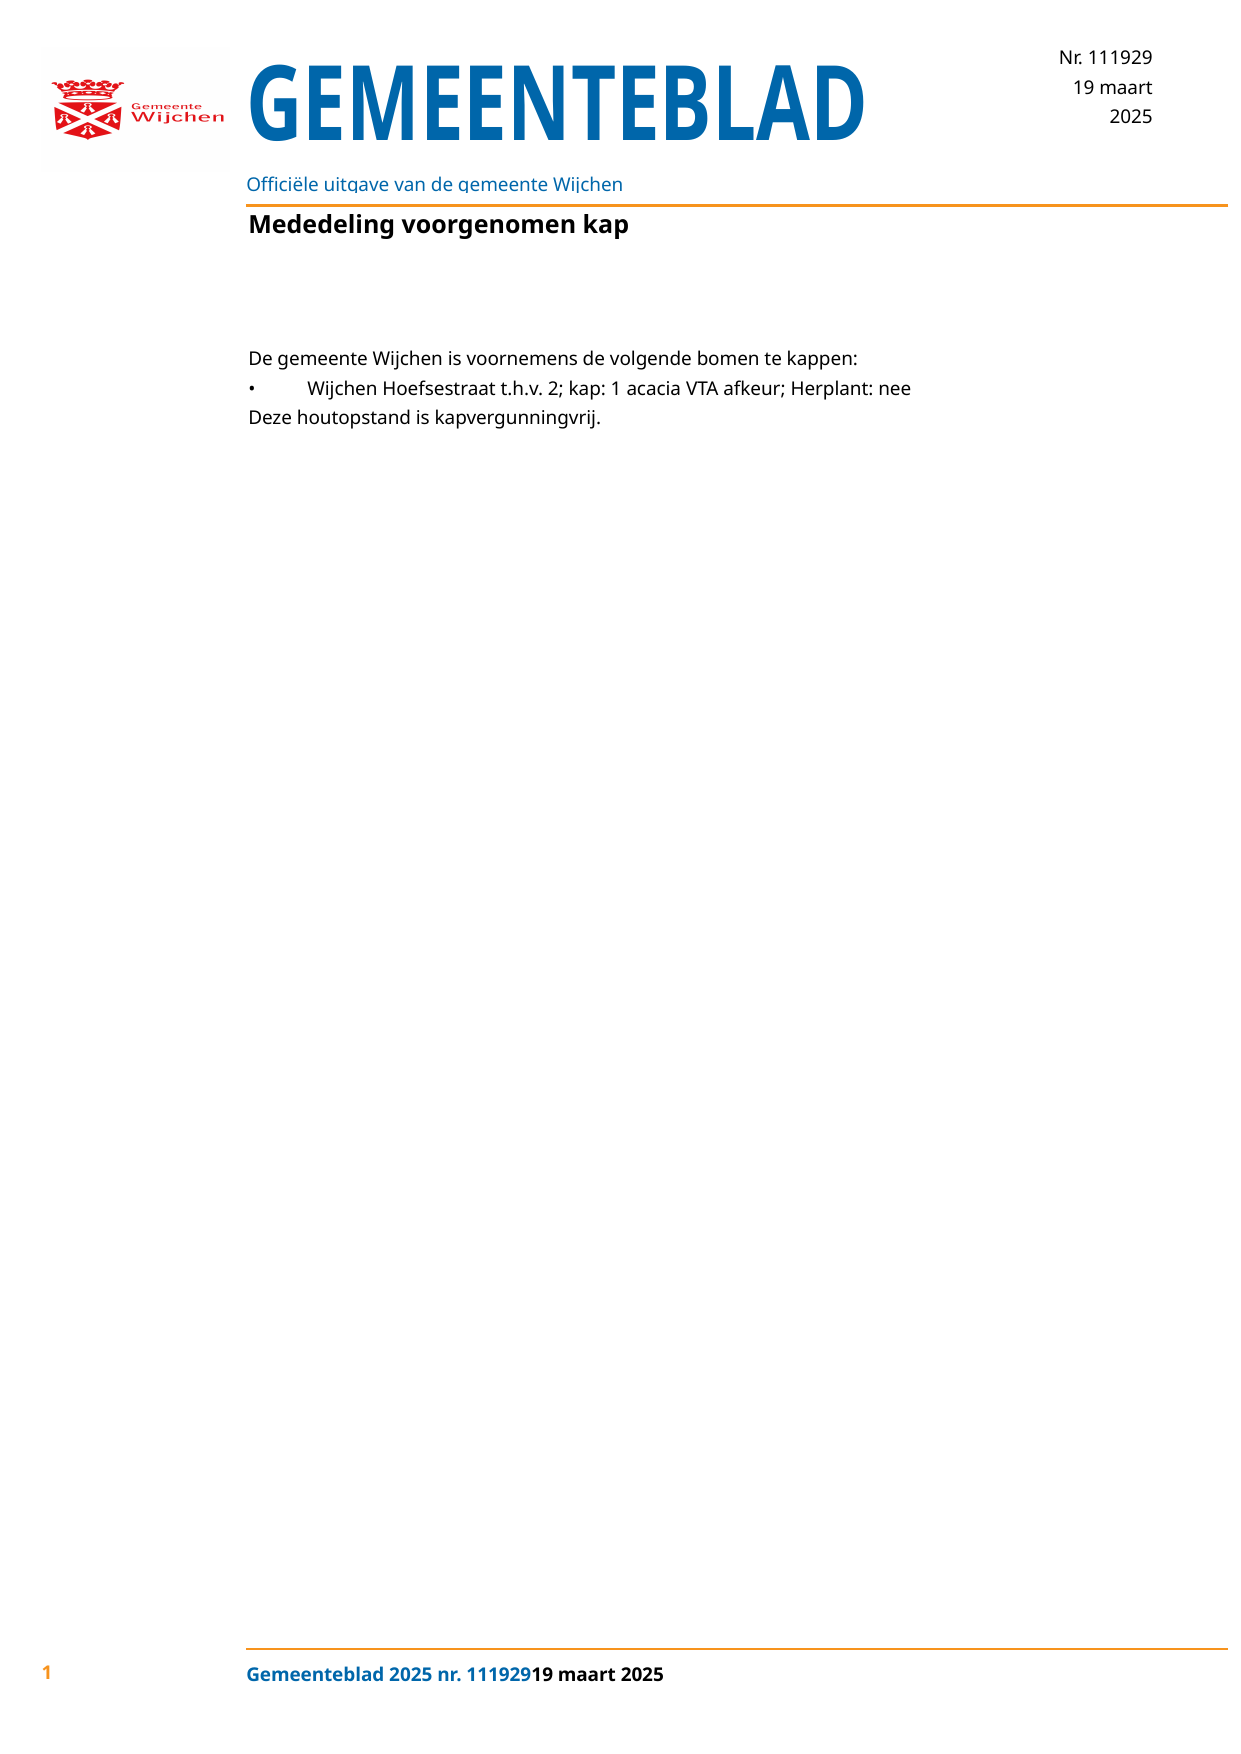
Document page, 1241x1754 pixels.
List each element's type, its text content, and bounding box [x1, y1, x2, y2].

list Wijchen Hoefsestraat t.h.v. 2; kap: 1 acacia VTA afkeur; Herplant: nee [248, 375, 1152, 401]
text Deze houtopstand is kapvergunningvrij. [248, 404, 1152, 430]
picture [41, 47, 231, 172]
text Mededeling voorgenomen kap [248, 207, 1152, 241]
text De gemeente Wijchen is voornemens de volgende bomen te kappen: [248, 345, 1152, 371]
